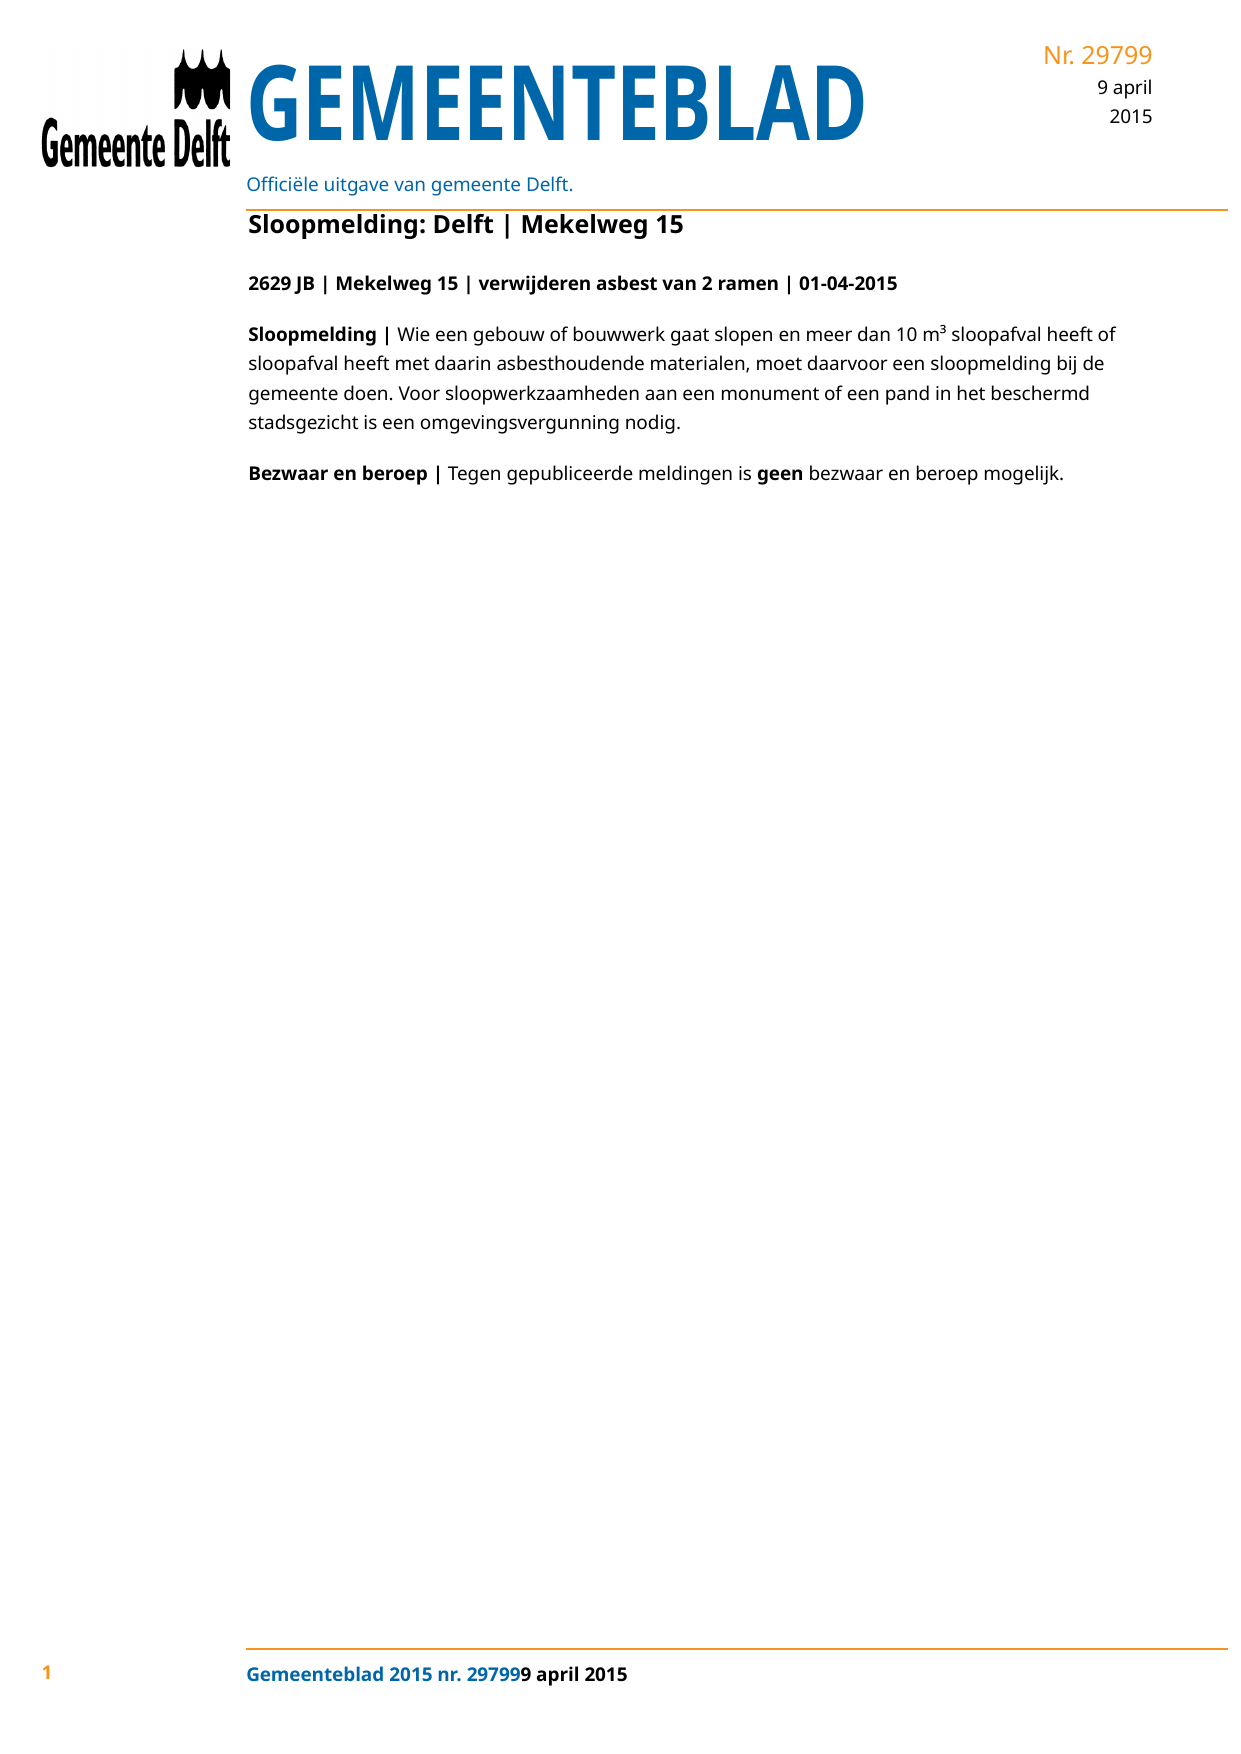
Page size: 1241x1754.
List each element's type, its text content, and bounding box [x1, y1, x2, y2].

picture [41, 47, 231, 172]
text Bezwaar en beroep | Tegen gepubliceerde meldingen is geen bezwaar en beroep mogelijk. [248, 460, 1152, 486]
text Sloopmelding | Wie een gebouw of bouwwerk gaat slopen en meer dan 10 m³ sloopafval heeft of sloopafval heeft met daarin asbesthoudende materialen, moet daarvoor een sloopmelding bij de gemeente doen. Voor sloopwerkzaamheden aan een monument of een pand in het beschermd stadsgezicht is een omgevingsvergunning nodig. [248, 321, 1152, 435]
text Sloopmelding: Delft | Mekelweg 15 [248, 211, 1152, 241]
text 2629 JB | Mekelweg 15 | verwijderen asbest van 2 ramen | 01-04-2015 [248, 270, 1152, 296]
